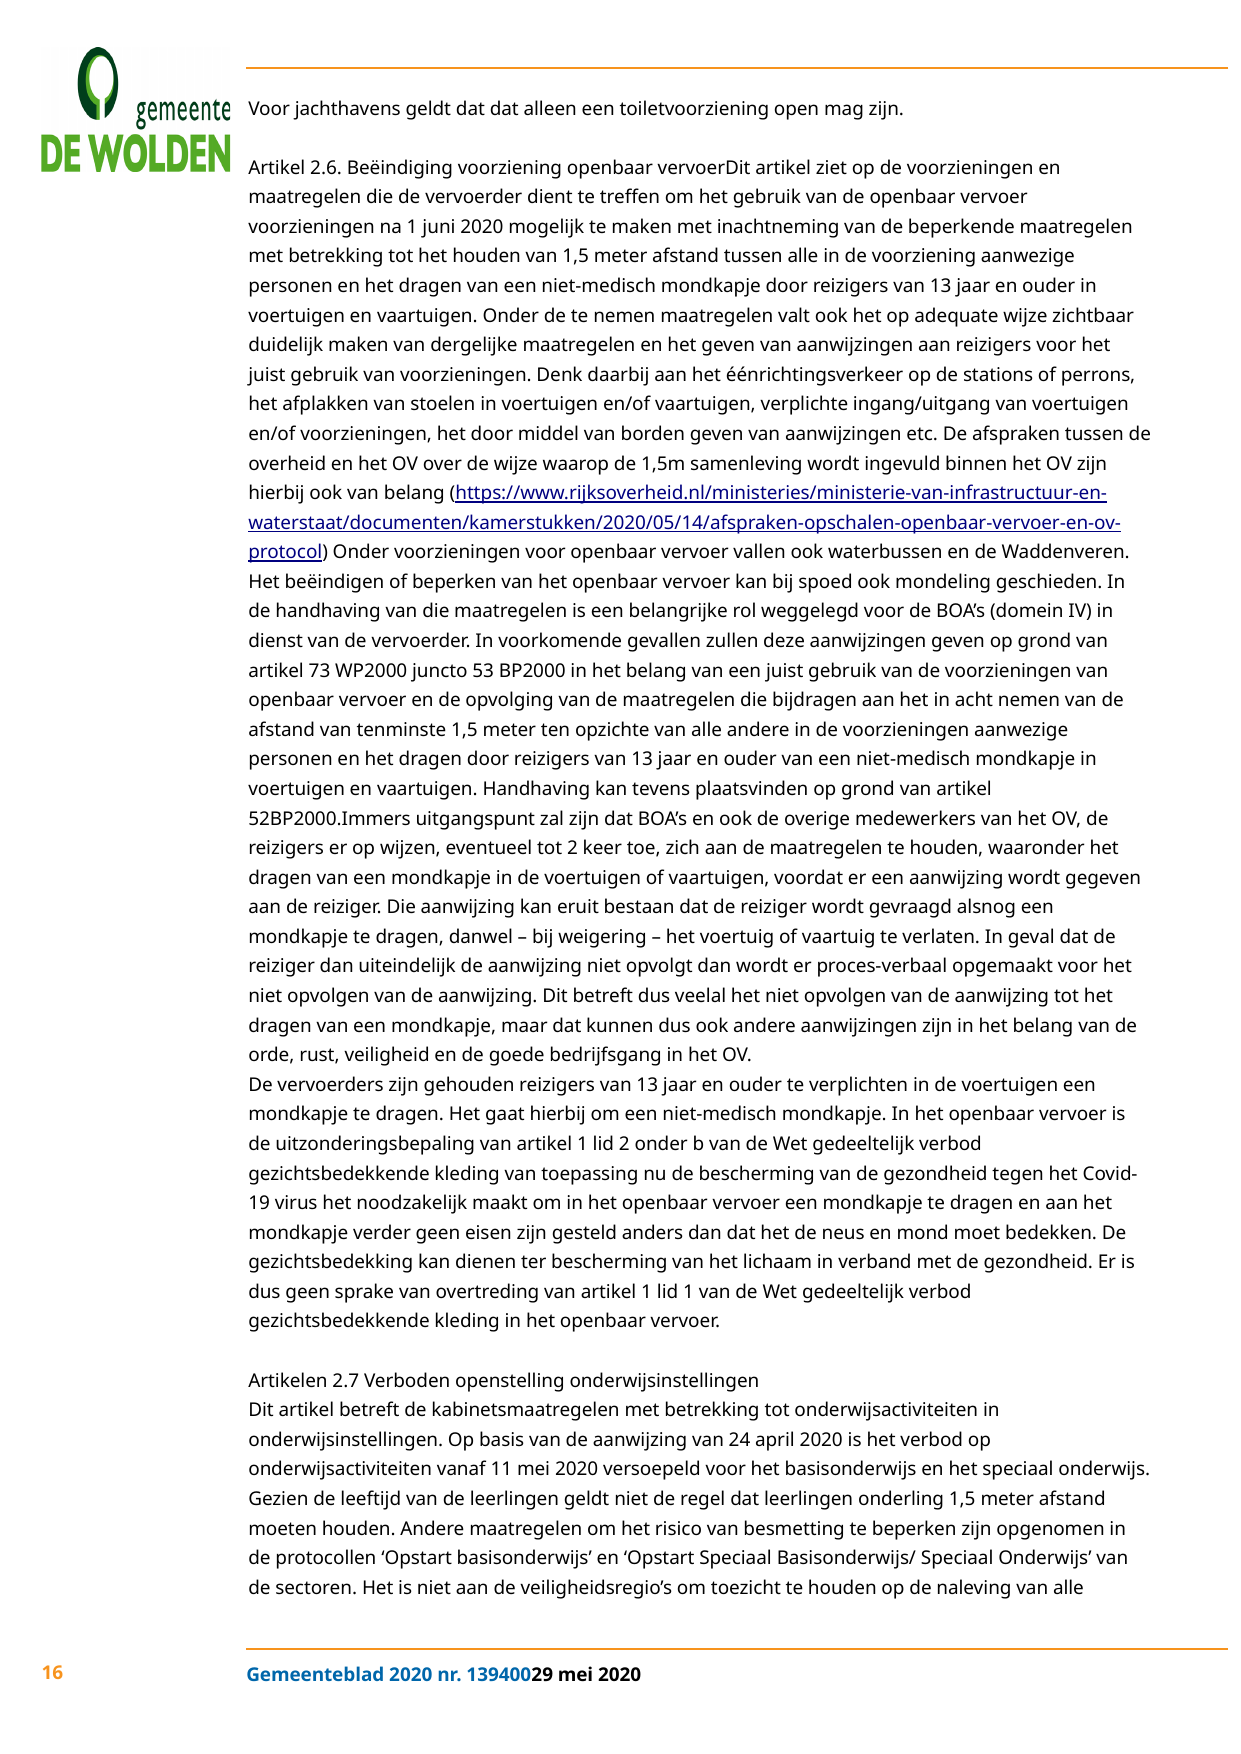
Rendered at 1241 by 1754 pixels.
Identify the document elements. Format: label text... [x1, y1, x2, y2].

text Dit artikel betreft de kabinetsmaatregelen met betrekking tot onderwijsactiviteiten in onderwijsinstellingen. Op basis van de aanwijzing van 24 april 2020 is het verbod op onderwijsactiviteiten vanaf 11 mei 2020 versoepeld voor het basisonderwijs en het speciaal onderwijs. [248, 1396, 1152, 1481]
text De vervoerders zijn gehouden reizigers van 13 jaar en ouder te verplichten in de voertuigen een mondkapje te dragen. Het gaat hierbij om een niet-medisch mondkapje. In het openbaar vervoer is de uitzonderingsbepaling van artikel 1 lid 2 onder b van de Wet gedeeltelijk verbod gezichtsbedekkende kleding van toepassing nu de bescherming van de gezondheid tegen het Covid-19 virus het noodzakelijk maakt om in het openbaar vervoer een mondkapje te dragen en aan het mondkapje verder geen eisen zijn gesteld anders dan dat het de neus en mond moet bedekken. De gezichtsbedekking kan dienen ter bescherming van het lichaam in verband met de gezondheid. Er is dus geen sprake van overtreding van artikel 1 lid 1 van de Wet gedeeltelijk verbod gezichtsbedekkende kleding in het openbaar vervoer. [248, 1071, 1152, 1333]
picture [41, 47, 231, 172]
text Artikelen 2.7 Verboden openstelling onderwijsinstellingen [248, 1367, 1152, 1393]
text Gezien de leeftijd van de leerlingen geldt niet de regel dat leerlingen onderling 1,5 meter afstand moeten houden. Andere maatregelen om het risico van besmetting te beperken zijn opgenomen in de protocollen ‘Opstart basisonderwijs’ en ‘Opstart Speciaal Basisonderwijs/ Speciaal Onderwijs’ van de sectoren. Het is niet aan de veiligheidsregio’s om toezicht te houden op de naleving van alle [248, 1485, 1152, 1600]
text Artikel 2.6. Beëindiging voorziening openbaar vervoerDit artikel ziet op de voorzieningen en maatregelen die de vervoerder dient te treffen om het gebruik van de openbaar vervoer voorzieningen na 1 juni 2020 mogelijk te maken met inachtneming van de beperkende maatregelen met betrekking tot het houden van 1,5 meter afstand tussen alle in de voorziening aanwezige personen en het dragen van een niet-medisch mondkapje door reizigers van 13 jaar en ouder in voertuigen en vaartuigen. Onder de te nemen maatregelen valt ook het op adequate wijze zichtbaar duidelijk maken van dergelijke maatregelen en het geven van aanwijzingen aan reizigers voor het juist gebruik van voorzieningen. Denk daarbij aan het éénrichtingsverkeer op de stations of perrons, het afplakken van stoelen in voertuigen en/of vaartuigen, verplichte ingang/uitgang van voertuigen en/of voorzieningen, het door middel van borden geven van aanwijzingen etc. De afspraken tussen de overheid en het OV over de wijze waarop de 1,5m samenleving wordt ingevuld binnen het OV zijn hierbij ook van belang (https://www.rijksoverheid.nl/ministeries/ministerie-van-infrastructuur-en-waterstaat/documenten/kamerstukken/2020/05/14/afspraken-opschalen-openbaar-vervoer-en-ov-protocol) Onder voorzieningen voor openbaar vervoer vallen ook waterbussen en de Waddenveren. Het beëindigen of beperken van het openbaar vervoer kan bij spoed ook mondeling geschieden. In de handhaving van die maatregelen is een belangrijke rol weggelegd voor de BOA’s (domein IV) in dienst van de vervoerder. In voorkomende gevallen zullen deze aanwijzingen geven op grond van artikel 73 WP2000 juncto 53 BP2000 in het belang van een juist gebruik van de voorzieningen van openbaar vervoer en de opvolging van de maatregelen die bijdragen aan het in acht nemen van de afstand van tenminste 1,5 meter ten opzichte van alle andere in de voorzieningen aanwezige personen en het dragen door reizigers van 13 jaar en ouder van een niet-medisch mondkapje in voertuigen en vaartuigen. Handhaving kan tevens plaatsvinden op grond van artikel 52BP2000.Immers uitgangspunt zal zijn dat BOA’s en ook de overige medewerkers van het OV, de reizigers er op wijzen, eventueel tot 2 keer toe, zich aan de maatregelen te houden, waaronder het dragen van een mondkapje in de voertuigen of vaartuigen, voordat er een aanwijzing wordt gegeven aan de reiziger. Die aanwijzing kan eruit bestaan dat de reiziger wordt gevraagd alsnog een mondkapje te dragen, danwel – bij weigering – het voertuig of vaartuig te verlaten. In geval dat de reiziger dan uiteindelijk de aanwijzing niet opvolgt dan wordt er proces-verbaal opgemaakt voor het niet opvolgen van de aanwijzing. Dit betreft dus veelal het niet opvolgen van de aanwijzing tot het dragen van een mondkapje, maar dat kunnen dus ook andere aanwijzingen zijn in het belang van de orde, rust, veiligheid en de goede bedrijfsgang in het OV. [248, 154, 1152, 1067]
text Voor jachthavens geldt dat dat alleen een toiletvoorziening open mag zijn. [248, 95, 1152, 121]
